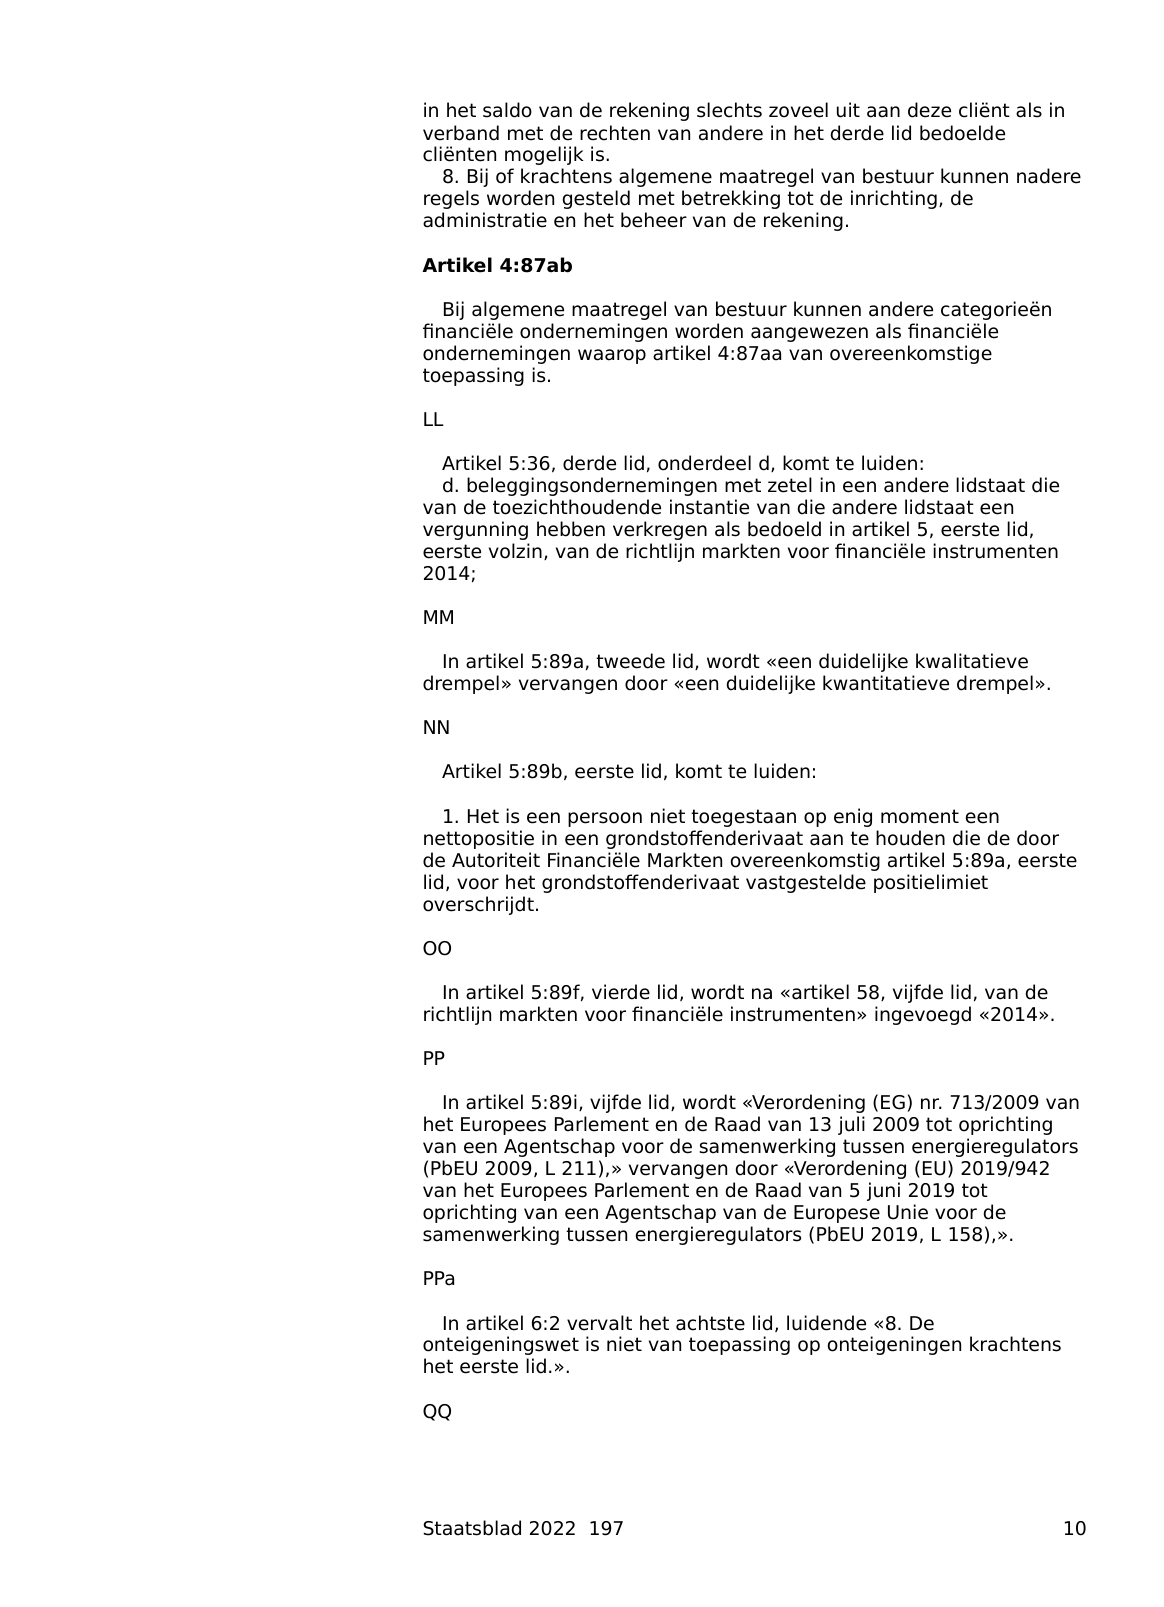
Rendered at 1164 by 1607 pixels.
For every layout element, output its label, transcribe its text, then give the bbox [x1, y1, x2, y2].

text In artikel 5:89i, vijfde lid, wordt «Verordening (EG) nr. 713/2009 van het Europees Parlement en de Raad van 13 juli 2009 tot oprichting van een Agentschap voor de samenwerking tussen energieregulators (PbEU 2009, L 211),» vervangen door «Verordening (EU) 2019/942 van het Europees Parlement en de Raad van 5 juni 2019 tot oprichting van een Agentschap van de Europese Unie voor de samenwerking tussen energieregulators (PbEU 2019, L 158),». [422, 1092, 1087, 1246]
text LL [422, 409, 1087, 431]
text PPa [422, 1268, 1087, 1290]
text In artikel 6:2 vervalt het achtste lid, luidende «8. De onteigeningswet is niet van toepassing op onteigeningen krachtens het eerste lid.». [422, 1312, 1087, 1378]
text d. beleggingsondernemingen met zetel in een andere lidstaat die van de toezichthoudende instantie van die andere lidstaat een vergunning hebben verkregen als bedoeld in artikel 5, eerste lid, eerste volzin, van de richtlijn markten voor financiële instrumenten 2014; [422, 475, 1087, 585]
text in het saldo van de rekening slechts zoveel uit aan deze cliënt als in verband met de rechten van andere in het derde lid bedoelde cliënten mogelijk is. [422, 100, 1087, 166]
text Bij algemene maatregel van bestuur kunnen andere categorieën financiële ondernemingen worden aangewezen als financiële ondernemingen waarop artikel 4:87aa van overeenkomstige toepassing is. [422, 299, 1087, 387]
text In artikel 5:89a, tweede lid, wordt «een duidelijke kwalitatieve drempel» vervangen door «een duidelijke kwantitatieve drempel». [422, 651, 1087, 695]
text 1. Het is een persoon niet toegestaan op enig moment een nettopositie in een grondstoffenderivaat aan te houden die de door de Autoriteit Financiële Markten overeenkomstig artikel 5:89a, eerste lid, voor het grondstoffenderivaat vastgestelde positielimiet overschrijdt. [422, 806, 1087, 916]
text In artikel 5:89f, vierde lid, wordt na «artikel 58, vijfde lid, van de richtlijn markten voor financiële instrumenten» ingevoegd «2014». [422, 982, 1087, 1026]
text PP [422, 1048, 1087, 1070]
subtitle Artikel 4:87ab [422, 254, 1087, 276]
text MM [422, 607, 1087, 629]
text 8. Bij of krachtens algemene maatregel van bestuur kunnen nadere regels worden gesteld met betrekking tot de inrichting, de administratie en het beheer van de rekening. [422, 166, 1087, 232]
text OO [422, 938, 1087, 960]
text Artikel 5:36, derde lid, onderdeel d, komt te luiden: [422, 453, 1087, 475]
text Artikel 5:89b, eerste lid, komt te luiden: [422, 761, 1087, 783]
text QQ [422, 1401, 1087, 1422]
text NN [422, 717, 1087, 739]
